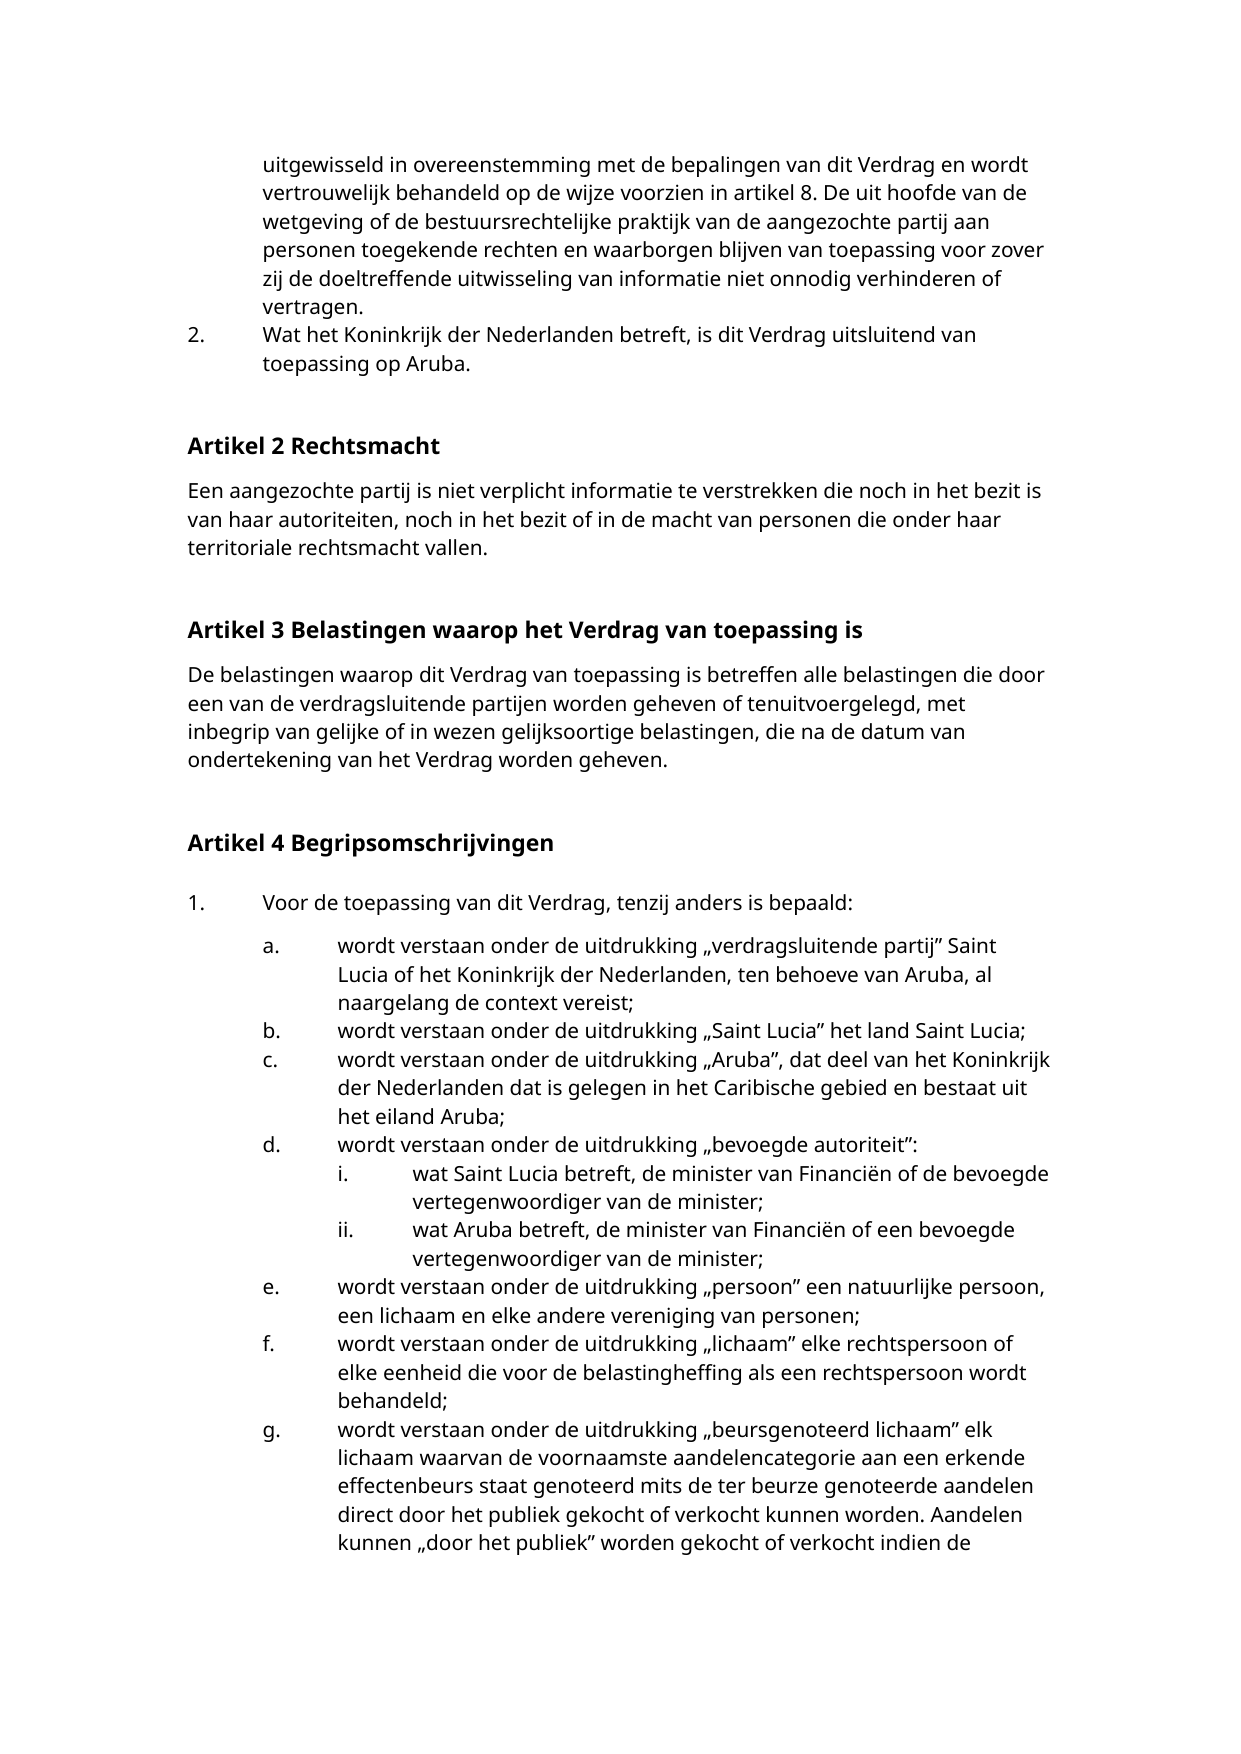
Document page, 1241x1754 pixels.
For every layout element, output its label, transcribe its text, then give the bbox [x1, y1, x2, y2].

subtitle Artikel 4 Begripsomschrijvingen [187, 827, 1053, 858]
text Een aangezochte partij is niet verplicht informatie te verstrekken die noch in het bezit is van haar autoriteiten, noch in het bezit of in de macht van personen die onder haar territoriale rechtsmacht vallen. [187, 476, 1053, 562]
list wordt verstaan onder de uitdrukking „verdragsluitende partij” Saint Lucia of het Koninkrijk der Nederlanden, ten behoeve van Aruba, al naargelang de context vereist; [262, 931, 1053, 1017]
list Wat het Koninkrijk der Nederlanden betreft, is dit Verdrag uitsluitend van toepassing op Aruba. [187, 321, 1053, 377]
list wat Aruba betreft, de minister van Financiën of een bevoegde vertegenwoordiger van de minister; [337, 1216, 1053, 1272]
list wordt verstaan onder de uitdrukking „beursgenoteerd lichaam” elk lichaam waarvan de voornaamste aandelencategorie aan een erkende effectenbeurs staat genoteerd mits de ter beurze genoteerde aandelen direct door het publiek gekocht of verkocht kunnen worden. Aandelen kunnen „door het publiek” worden gekocht of verkocht indien de [262, 1415, 1053, 1557]
list Voor de toepassing van dit Verdrag, tenzij anders is bepaald: [187, 888, 1053, 916]
list wordt verstaan onder de uitdrukking „lichaam” elke rechtspersoon of elke eenheid die voor de belastingheffing als een rechtspersoon wordt behandeld; [262, 1329, 1053, 1415]
list wordt verstaan onder de uitdrukking „persoon” een natuurlijke persoon, een lichaam en elke andere vereniging van personen; [262, 1272, 1053, 1329]
subtitle Artikel 2 Rechtsmacht [187, 430, 1053, 461]
list wordt verstaan onder de uitdrukking „bevoegde autoriteit”: [262, 1130, 1053, 1159]
list wat Saint Lucia betreft, de minister van Financiën of de bevoegde vertegenwoordiger van de minister; [337, 1159, 1053, 1216]
list uitgewisseld in overeenstemming met de bepalingen van dit Verdrag en wordt vertrouwelijk behandeld op de wijze voorzien in artikel 8. De uit hoofde van de wetgeving of de bestuursrechtelijke praktijk van de aangezochte partij aan personen toegekende rechten en waarborgen blijven van toepassing voor zover zij de doeltreffende uitwisseling van informatie niet onnodig verhinderen of vertragen. [187, 150, 1053, 321]
list wordt verstaan onder de uitdrukking „Saint Lucia” het land Saint Lucia; [262, 1017, 1053, 1045]
text De belastingen waarop dit Verdrag van toepassing is betreffen alle belastingen die door een van de verdragsluitende partijen worden geheven of tenuitvoergelegd, met inbegrip van gelijke of in wezen gelijksoortige belastingen, die na de datum van ondertekening van het Verdrag worden geheven. [187, 660, 1053, 774]
subtitle Artikel 3 Belastingen waarop het Verdrag van toepassing is [187, 614, 1053, 645]
list wordt verstaan onder de uitdrukking „Aruba”, dat deel van het Koninkrijk der Nederlanden dat is gelegen in het Caribische gebied en bestaat uit het eiland Aruba; [262, 1045, 1053, 1130]
